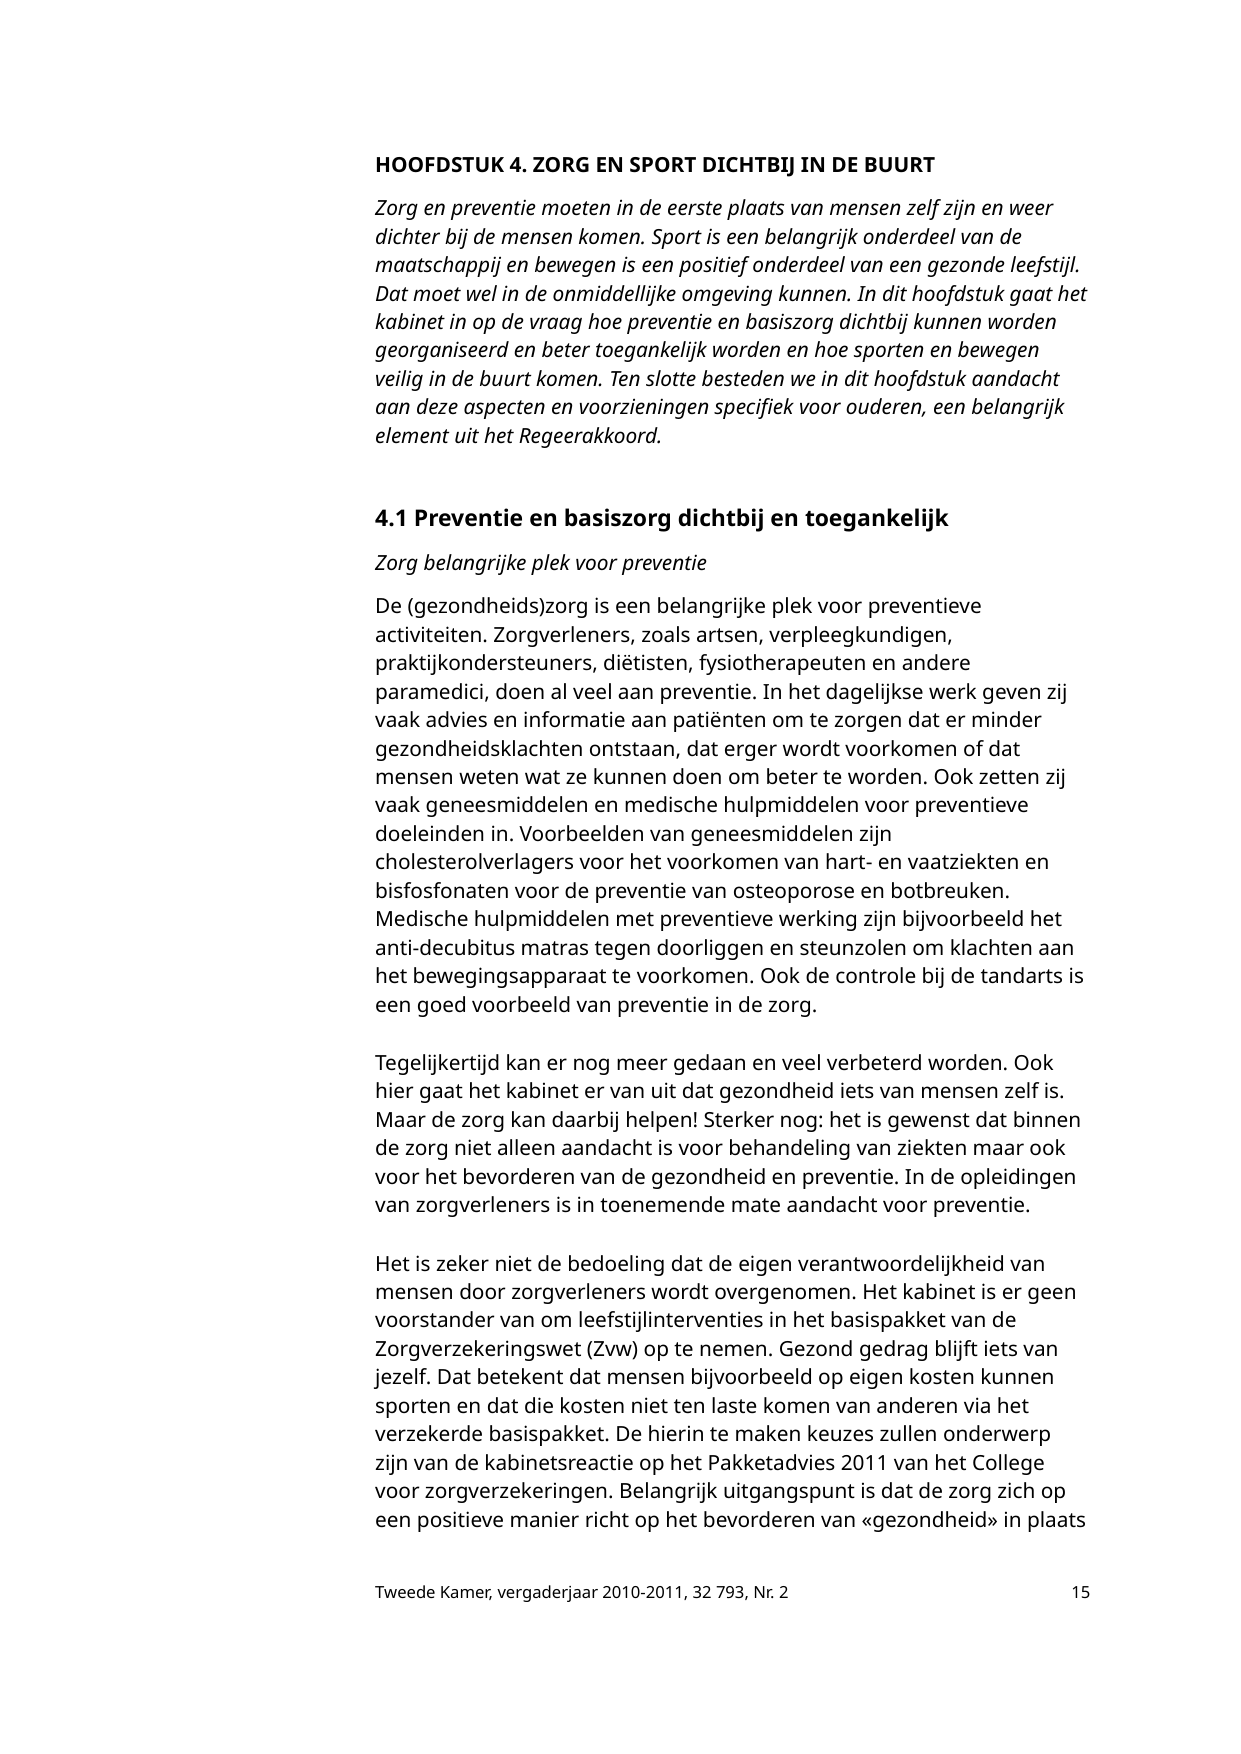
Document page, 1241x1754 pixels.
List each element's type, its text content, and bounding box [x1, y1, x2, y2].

text De (gezondheids)zorg is een belangrijke plek voor preventieve activiteiten. Zorgverleners, zoals artsen, verpleegkundigen, praktijkondersteuners, diëtisten, fysiotherapeuten en andere paramedici, doen al veel aan preventie. In het dagelijkse werk geven zij vaak advies en informatie aan patiënten om te zorgen dat er minder gezondheidsklachten ontstaan, dat erger wordt voorkomen of dat mensen weten wat ze kunnen doen om beter te worden. Ook zetten zij vaak geneesmiddelen en medische hulpmiddelen voor preventieve doeleinden in. Voorbeelden van geneesmiddelen zijn cholesterolverlagers voor het voorkomen van hart- en vaatziekten en bisfosfonaten voor de preventie van osteoporose en botbreuken. Medische hulpmiddelen met preventieve werking zijn bijvoorbeeld het anti-decubitus matras tegen doorliggen en steunzolen om klachten aan het bewegingsapparaat te voorkomen. Ook de controle bij de tandarts is een goed voorbeeld van preventie in de zorg. [375, 592, 1090, 1018]
text Zorg en preventie moeten in de eerste plaats van mensen zelf zijn en weer dichter bij de mensen komen. Sport is een belangrijk onderdeel van de maatschappij en bewegen is een positief onderdeel van een gezonde leefstijl. Dat moet wel in de onmiddellijke omgeving kunnen. In dit hoofdstuk gaat het kabinet in op de vraag hoe preventie en basiszorg dichtbij kunnen worden georganiseerd en beter toegankelijk worden en hoe sporten en bewegen veilig in de buurt komen. Ten slotte besteden we in dit hoofdstuk aandacht aan deze aspecten en voorzieningen specifiek voor ouderen, een belangrijk element uit het Regeerakkoord. [375, 193, 1090, 449]
subtitle 4.1 Preventie en basiszorg dichtbij en toegankelijk [375, 502, 1090, 533]
text HOOFDSTUK 4. ZORG EN SPORT DICHTBIJ IN DE BUURT [375, 150, 1090, 178]
text Tegelijkertijd kan er nog meer gedaan en veel verbeterd worden. Ook hier gaat het kabinet er van uit dat gezondheid iets van mensen zelf is. Maar de zorg kan daarbij helpen! Sterker nog: het is gewenst dat binnen de zorg niet alleen aandacht is voor behandeling van ziekten maar ook voor het bevorderen van de gezondheid en preventie. In de opleidingen van zorgverleners is in toenemende mate aandacht voor preventie. [375, 1048, 1090, 1219]
text Zorg belangrijke plek voor preventie [375, 548, 1090, 577]
text Het is zeker niet de bedoeling dat de eigen verantwoordelijkheid van mensen door zorgverleners wordt overgenomen. Het kabinet is er geen voorstander van om leefstijlinterventies in het basispakket van de Zorgverzekeringswet (Zvw) op te nemen. Gezond gedrag blijft iets van jezelf. Dat betekent dat mensen bijvoorbeeld op eigen kosten kunnen sporten en dat die kosten niet ten laste komen van anderen via het verzekerde basispakket. De hierin te maken keuzes zullen onderwerp zijn van de kabinetsreactie op het Pakketadvies 2011 van het College voor zorgverzekeringen. Belangrijk uitgangspunt is dat de zorg zich op een positieve manier richt op het bevorderen van «gezondheid» in plaats [375, 1249, 1090, 1533]
